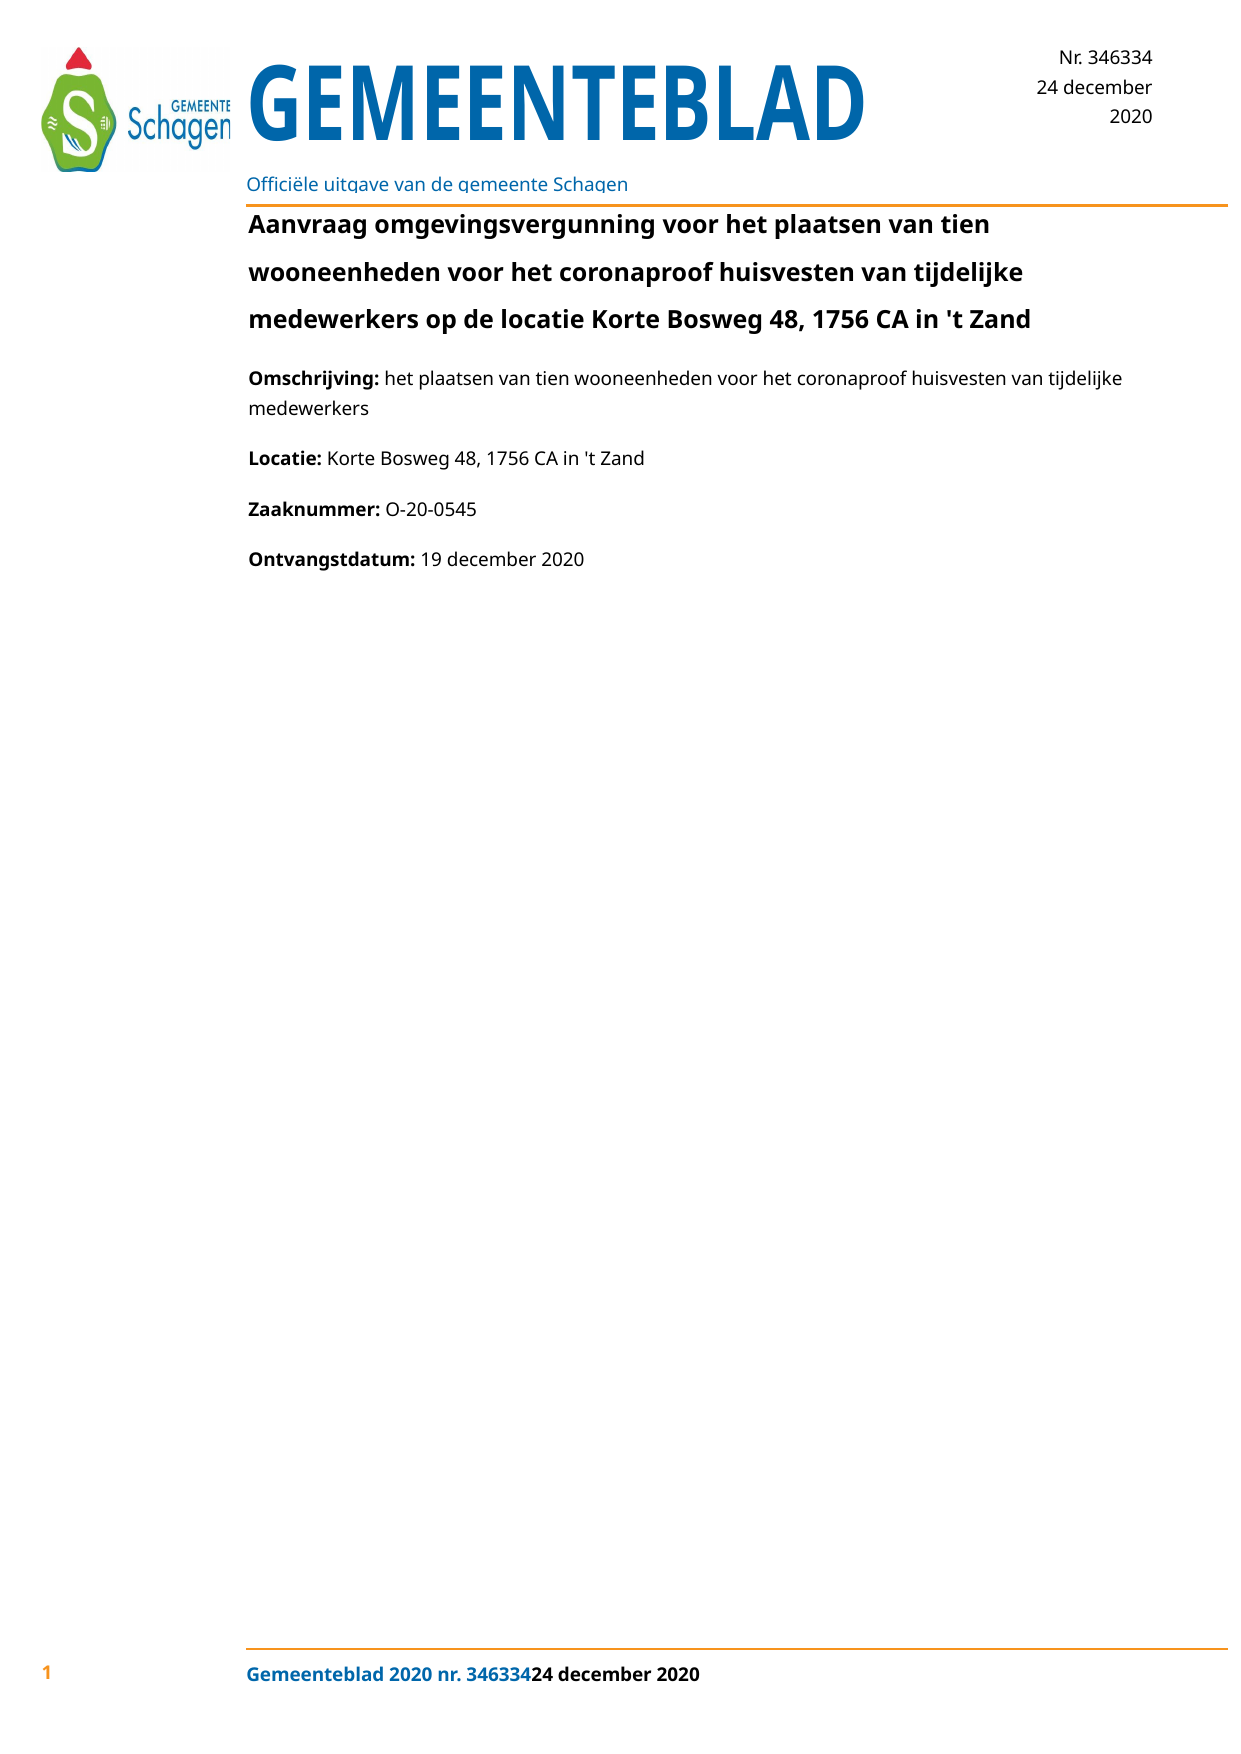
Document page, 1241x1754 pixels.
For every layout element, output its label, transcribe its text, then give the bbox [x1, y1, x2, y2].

picture [41, 47, 231, 172]
text Aanvraag omgevingsvergunning voor het plaatsen van tien wooneenheden voor het coronaproof huisvesten van tijdelijke medewerkers op de locatie Korte Bosweg 48, 1756 CA in 't Zand [248, 207, 1152, 336]
text Zaaknummer: O-20-0545 [248, 496, 1152, 522]
text Locatie: Korte Bosweg 48, 1756 CA in 't Zand [248, 446, 1152, 471]
text Omschrijving: het plaatsen van tien wooneenheden voor het coronaproof huisvesten van tijdelijke medewerkers [248, 366, 1152, 421]
text Ontvangstdatum: 19 december 2020 [248, 546, 1152, 572]
